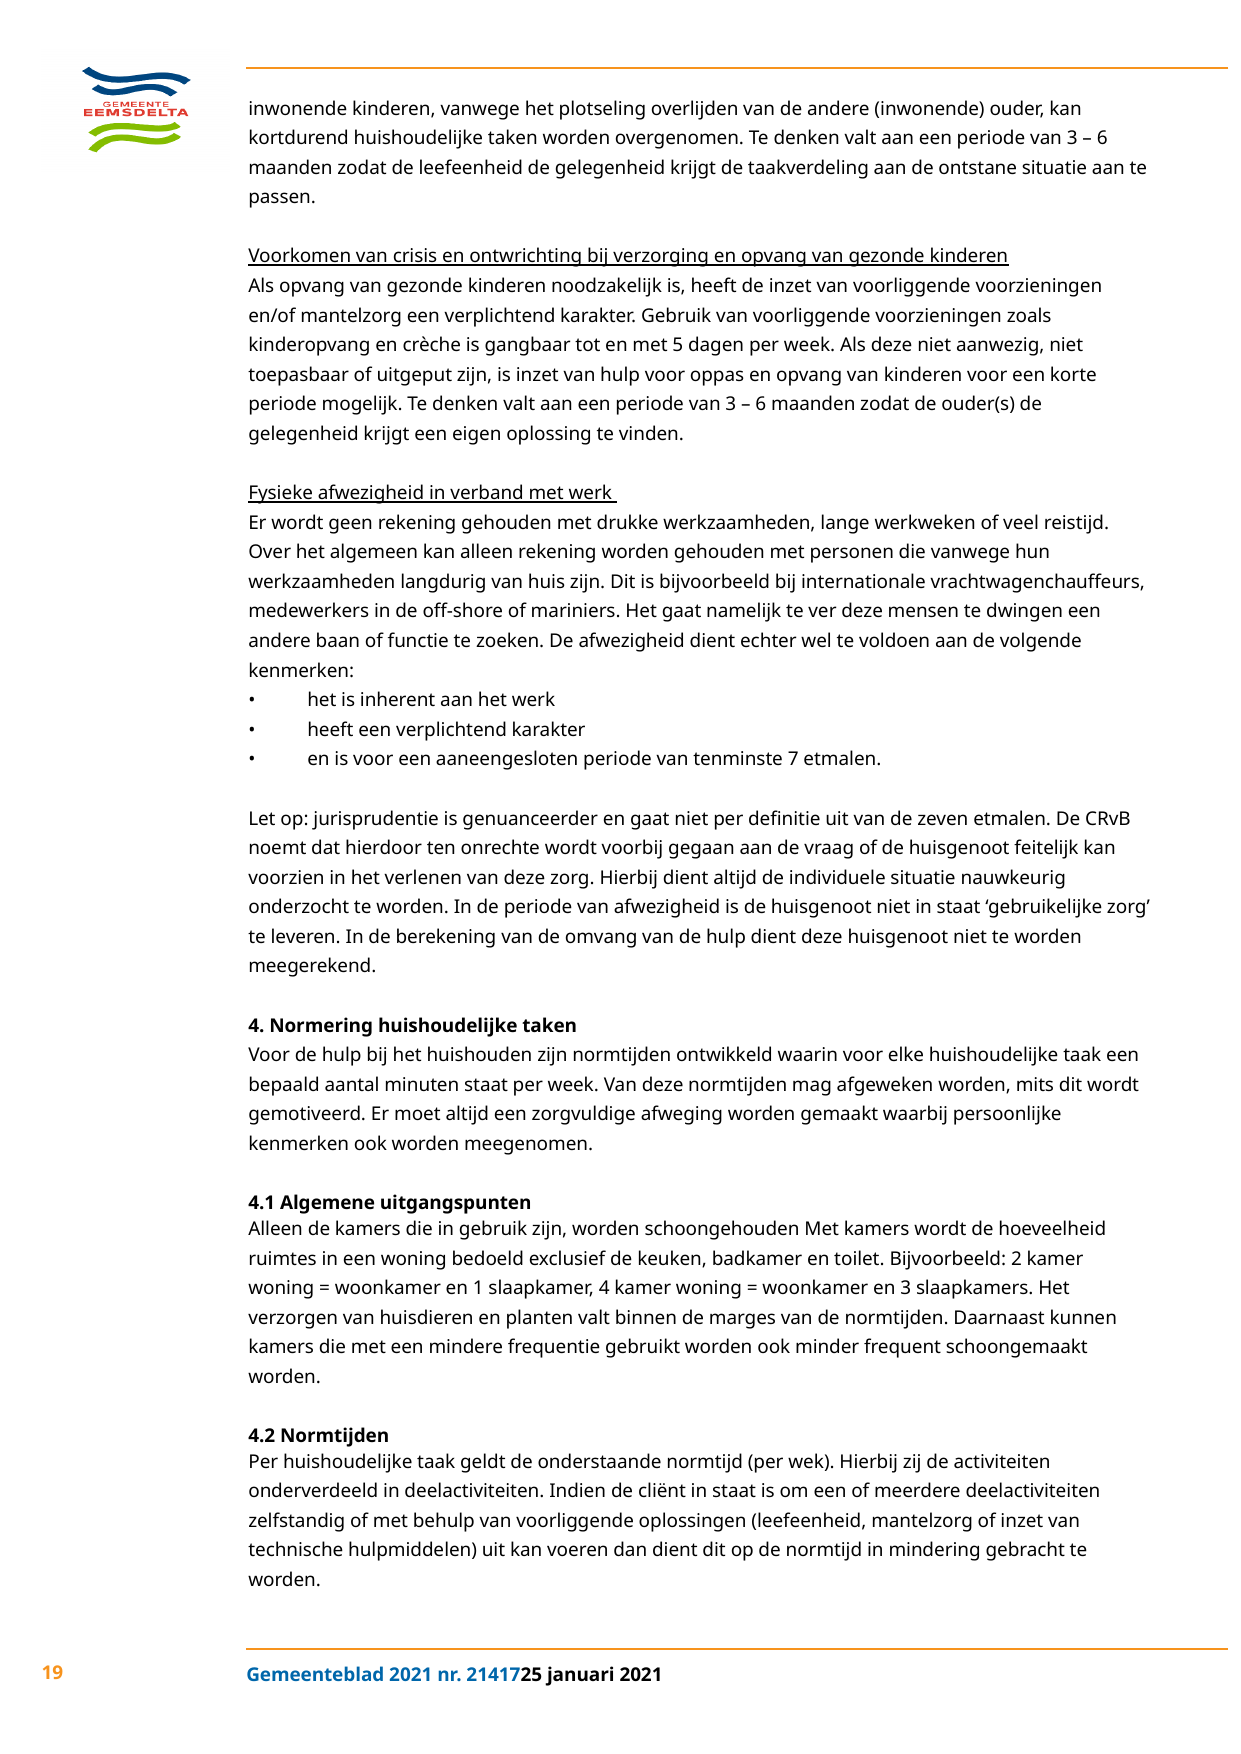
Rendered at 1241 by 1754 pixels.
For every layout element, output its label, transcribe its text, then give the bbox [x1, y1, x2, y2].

text 4.1 Algemene uitgangspunten [248, 1189, 1152, 1215]
text Per huishoudelijke taak geldt de onderstaande normtijd (per wek). Hierbij zij de activiteiten onderverdeeld in deelactiviteiten. Indien de cliënt in staat is om een of meerdere deelactiviteiten zelfstandig of met behulp van voorliggende oplossingen (leefeenheid, mantelzorg of inzet van technische hulpmiddelen) uit kan voeren dan dient dit op de normtijd in mindering gebracht te worden. [248, 1448, 1152, 1592]
text 4. Normering huishoudelijke taken [248, 1012, 1152, 1038]
list heeft een verplichtend karakter [248, 716, 1152, 742]
text Er wordt geen rekening gehouden met drukke werkzaamheden, lange werkweken of veel reistijd. Over het algemeen kan alleen rekening worden gehouden met personen die vanwege hun werkzaamheden langdurig van huis zijn. Dit is bijvoorbeeld bij internationale vrachtwagenchauffeurs, medewerkers in de off-shore of mariniers. Het gaat namelijk te ver deze mensen te dwingen een andere baan of functie te zoeken. De afwezigheid dient echter wel te voldoen aan de volgende kenmerken: [248, 509, 1152, 683]
picture [41, 47, 231, 172]
text Fysieke afwezigheid in verband met werk [248, 479, 1152, 505]
list het is inherent aan het werk [248, 686, 1152, 712]
text Als opvang van gezonde kinderen noodzakelijk is, heeft de inzet van voorliggende voorzieningen en/of mantelzorg een verplichtend karakter. Gebruik van voorliggende voorzieningen zoals kinderopvang en crèche is gangbaar tot en met 5 dagen per week. Als deze niet aanwezig, niet toepasbaar of uitgeput zijn, is inzet van hulp voor oppas en opvang van kinderen voor een korte periode mogelijk. Te denken valt aan een periode van 3 – 6 maanden zodat de ouder(s) de gelegenheid krijgt een eigen oplossing te vinden. [248, 272, 1152, 446]
list en is voor een aaneengesloten periode van tenminste 7 etmalen. [248, 746, 1152, 771]
text Let op: jurisprudentie is genuanceerder en gaat niet per definitie uit van de zeven etmalen. De CRvB noemt dat hierdoor ten onrechte wordt voorbij gegaan aan de vraag of de huisgenoot feitelijk kan voorzien in het verlenen van deze zorg. Hierbij dient altijd de individuele situatie nauwkeurig onderzocht te worden. In de periode van afwezigheid is de huisgenoot niet in staat ‘gebruikelijke zorg’ te leveren. In de berekening van de omvang van de hulp dient deze huisgenoot niet te worden meegerekend. [248, 805, 1152, 978]
text inwonende kinderen, vanwege het plotseling overlijden van de andere (inwonende) ouder, kan kortdurend huishoudelijke taken worden overgenomen. Te denken valt aan een periode van 3 – 6 maanden zodat de leefeenheid de gelegenheid krijgt de taakverdeling aan de ontstane situatie aan te passen. [248, 95, 1152, 209]
text Voor de hulp bij het huishouden zijn normtijden ontwikkeld waarin voor elke huishoudelijke taak een bepaald aantal minuten staat per week. Van deze normtijden mag afgeweken worden, mits dit wordt gemotiveerd. Er moet altijd een zorgvuldige afweging worden gemaakt waarbij persoonlijke kenmerken ook worden meegenomen. [248, 1041, 1152, 1156]
text 4.2 Normtijden [248, 1422, 1152, 1448]
text Alleen de kamers die in gebruik zijn, worden schoongehouden Met kamers wordt de hoeveelheid ruimtes in een woning bedoeld exclusief de keuken, badkamer en toilet. Bijvoorbeeld: 2 kamer woning = woonkamer en 1 slaapkamer, 4 kamer woning = woonkamer en 3 slaapkamers. Het verzorgen van huisdieren en planten valt binnen de marges van de normtijden. Daarnaast kunnen kamers die met een mindere frequentie gebruikt worden ook minder frequent schoongemaakt worden. [248, 1215, 1152, 1389]
text Voorkomen van crisis en ontwrichting bij verzorging en opvang van gezonde kinderen [248, 243, 1152, 268]
